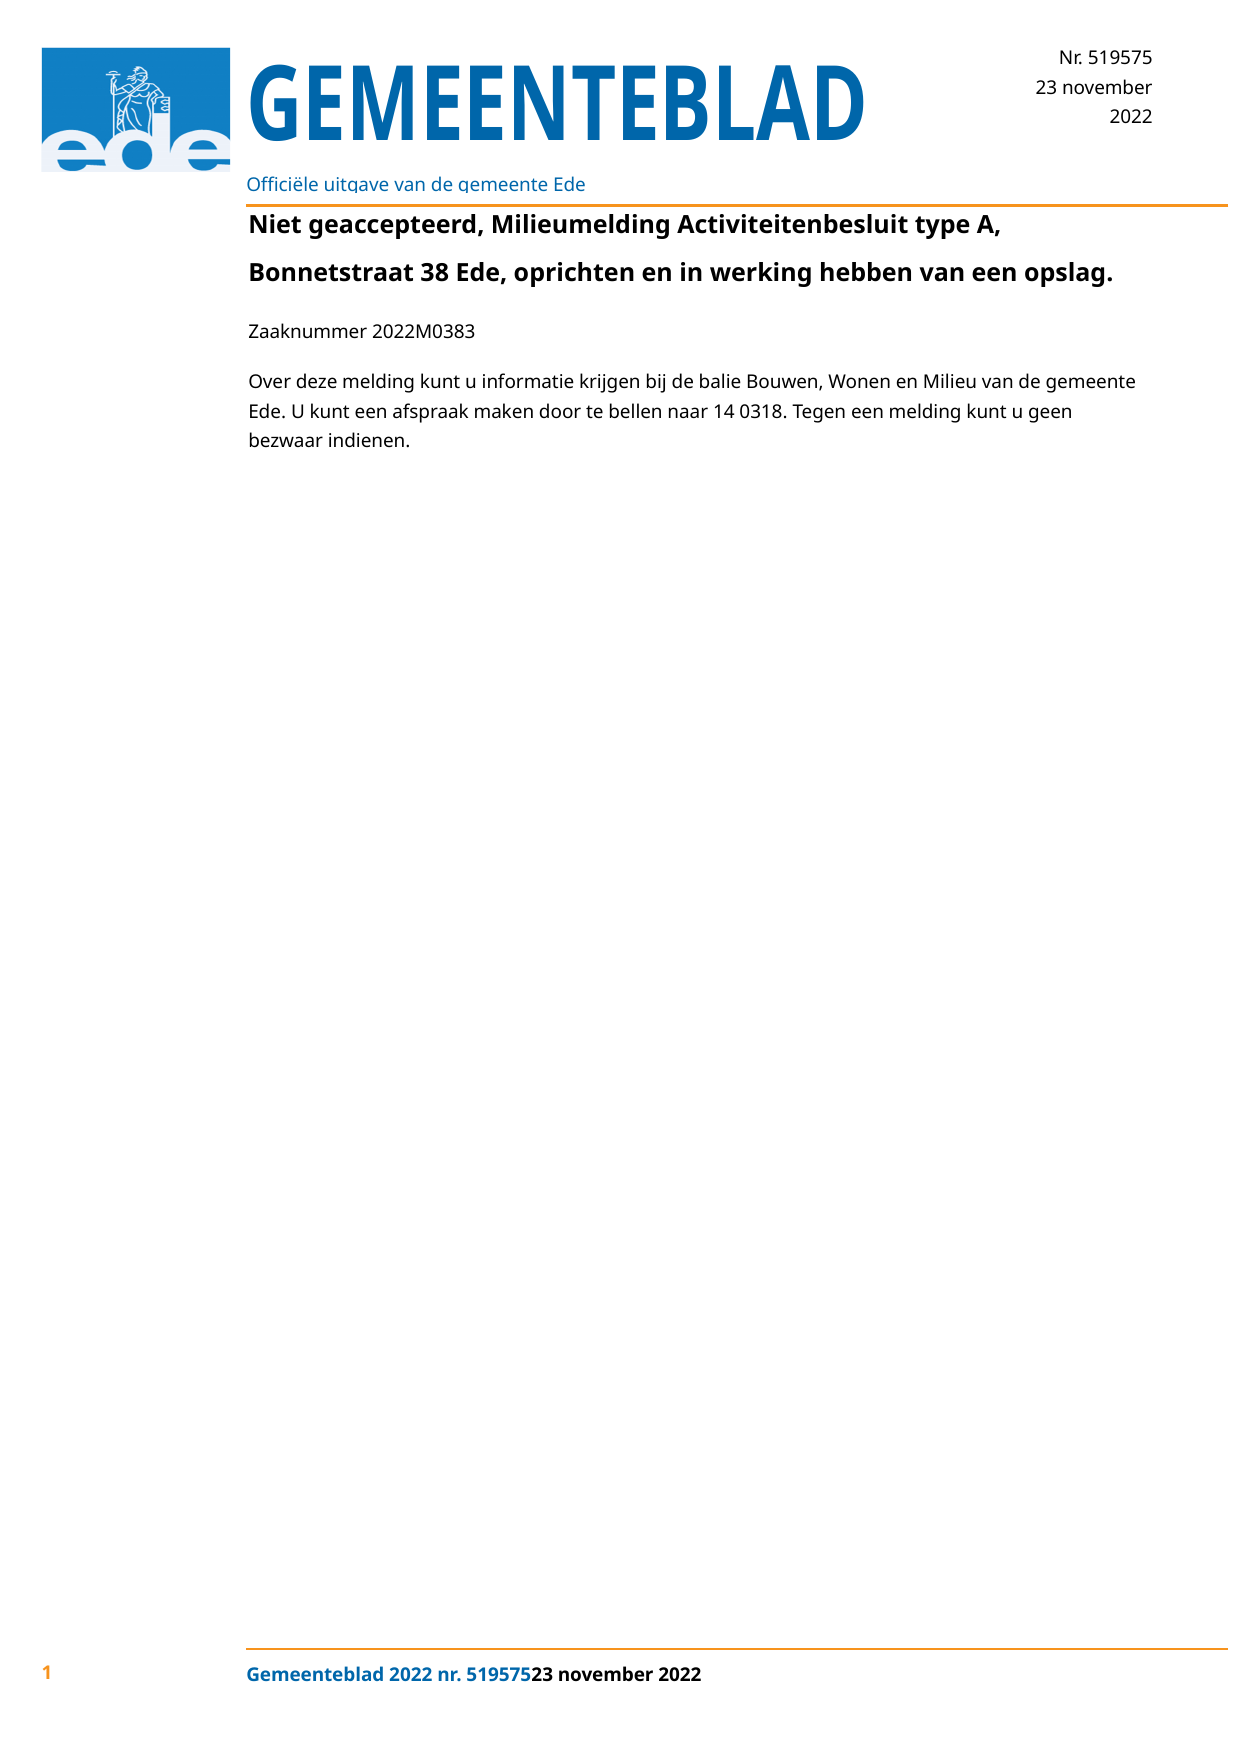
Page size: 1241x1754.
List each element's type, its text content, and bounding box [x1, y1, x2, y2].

text Over deze melding kunt u informatie krijgen bij de balie Bouwen, Wonen en Milieu van de gemeente Ede. U kunt een afspraak maken door te bellen naar 14 0318. Tegen een melding kunt u geen bezwaar indienen. [248, 368, 1152, 453]
picture [41, 47, 231, 172]
text Zaaknummer 2022M0383 [248, 318, 1152, 344]
text Niet geaccepteerd, Milieumelding Activiteitenbesluit type A, Bonnetstraat 38 Ede, oprichten en in werking hebben van een opslag. [248, 207, 1152, 288]
